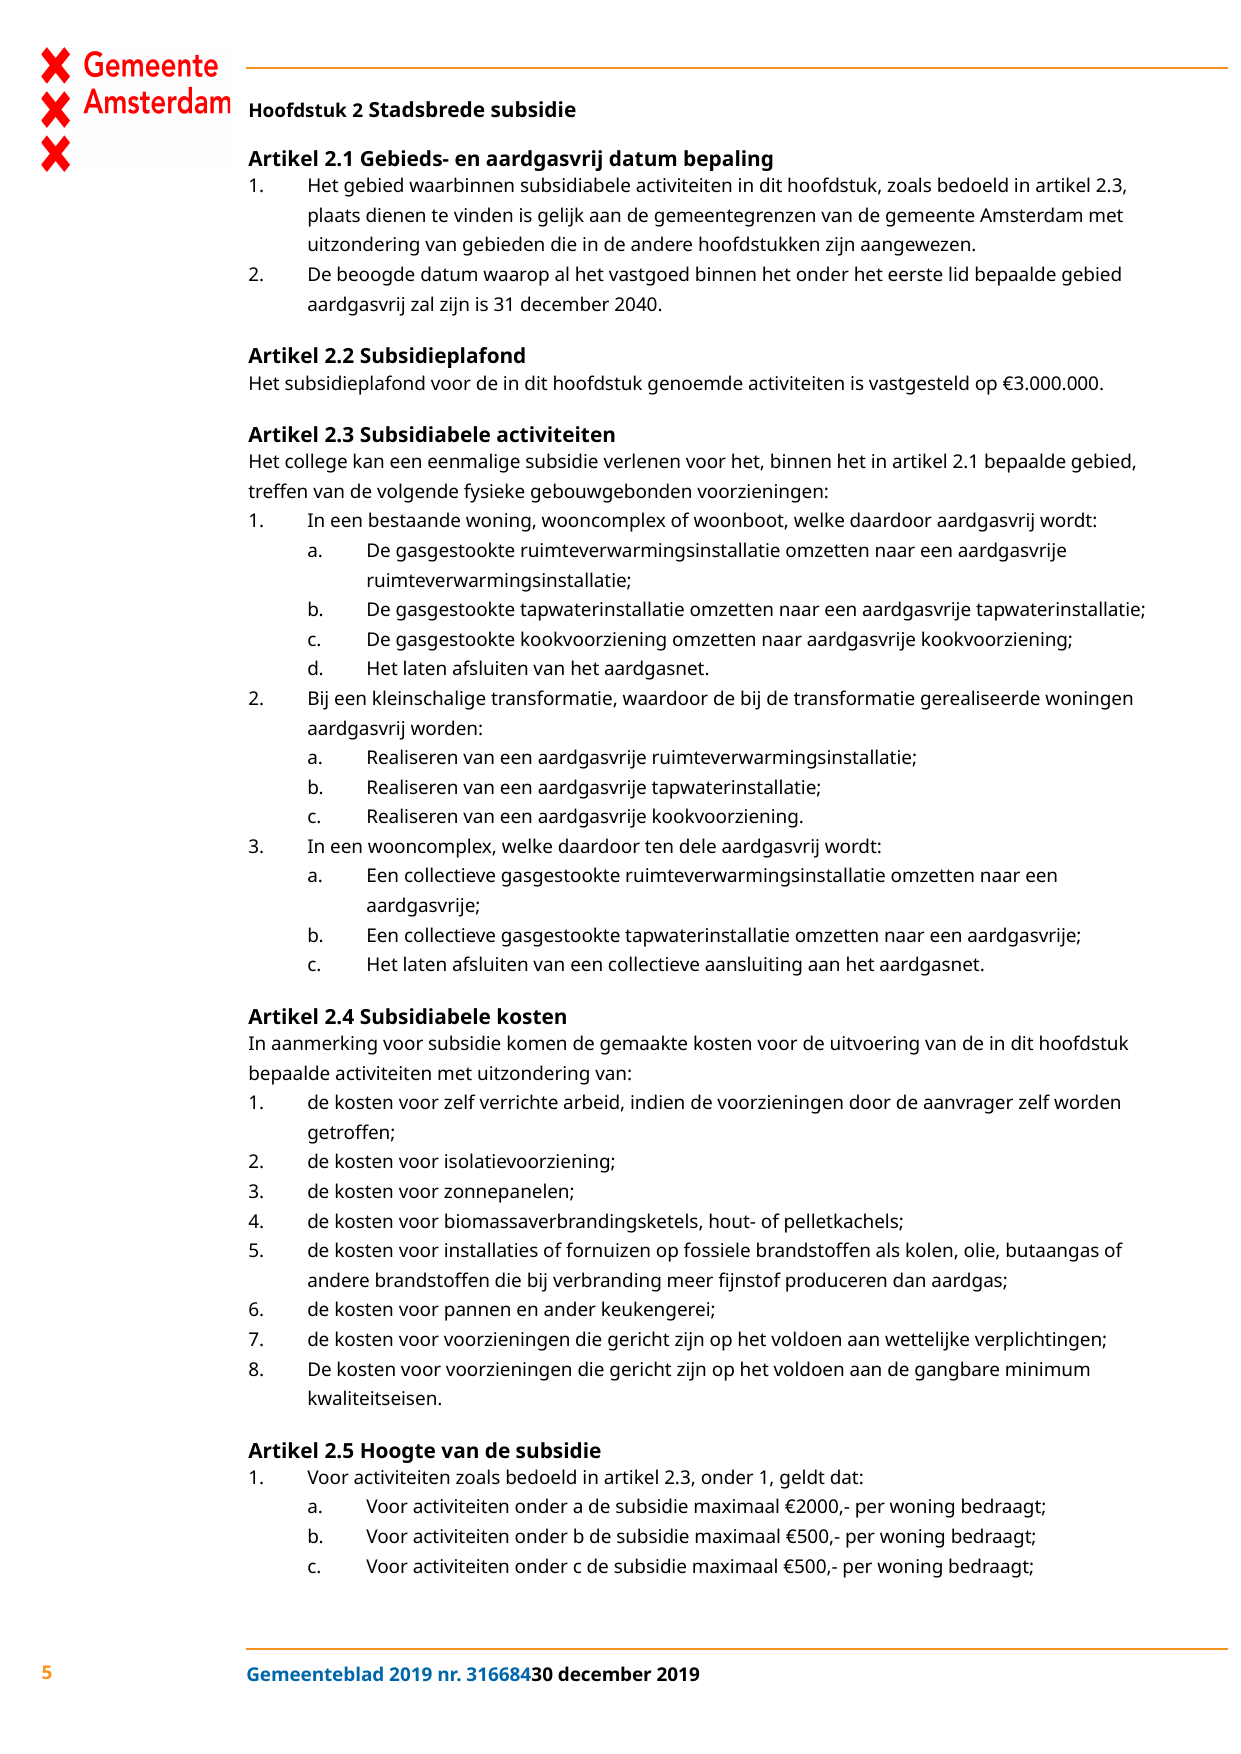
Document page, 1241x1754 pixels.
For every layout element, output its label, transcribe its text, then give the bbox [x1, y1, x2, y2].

text Hoofdstuk 2 Stadsbrede subsidie [248, 95, 1152, 123]
list Bij een kleinschalige transformatie, waardoor de bij de transformatie gerealiseerde woningen aardgasvrij worden: [248, 685, 1152, 741]
list Voor activiteiten zoals bedoeld in artikel 2.3, onder 1, geldt dat: [248, 1464, 1152, 1490]
list Voor activiteiten onder b de subsidie maximaal €500,- per woning bedraagt; [307, 1523, 1152, 1549]
list De kosten voor voorzieningen die gericht zijn op het voldoen aan de gangbare minimum kwaliteitseisen. [248, 1356, 1152, 1411]
list Realiseren van een aardgasvrije kookvoorziening. [307, 803, 1152, 829]
list de kosten voor biomassaverbrandingsketels, hout- of pelletkachels; [248, 1208, 1152, 1233]
list Een collectieve gasgestookte ruimteverwarmingsinstallatie omzetten naar een aardgasvrije; [307, 863, 1152, 918]
list de kosten voor voorzieningen die gericht zijn op het voldoen aan wettelijke verplichtingen; [248, 1326, 1152, 1352]
text Artikel 2.1 Gebieds- en aardgasvrij datum bepaling [248, 144, 1152, 172]
text Artikel 2.3 Subsidiabele activiteiten [248, 420, 1152, 448]
text Artikel 2.4 Subsidiabele kosten [248, 1002, 1152, 1030]
text Artikel 2.5 Hoogte van de subsidie [248, 1436, 1152, 1464]
list de kosten voor pannen en ander keukengerei; [248, 1297, 1152, 1322]
list Realiseren van een aardgasvrije tapwaterinstallatie; [307, 774, 1152, 800]
picture [41, 47, 231, 172]
list de kosten voor installaties of fornuizen op fossiele brandstoffen als kolen, olie, butaangas of andere brandstoffen die bij verbranding meer fijnstof produceren dan aardgas; [248, 1237, 1152, 1293]
list De gasgestookte kookvoorziening omzetten naar aardgasvrije kookvoorziening; [307, 626, 1152, 652]
list Het gebied waarbinnen subsidiabele activiteiten in dit hoofdstuk, zoals bedoeld in artikel 2.3, plaats dienen te vinden is gelijk aan de gemeentegrenzen van de gemeente Amsterdam met uitzondering van gebieden die in de andere hoofdstukken zijn aangewezen. [248, 172, 1152, 257]
list Realiseren van een aardgasvrije ruimteverwarmingsinstallatie; [307, 744, 1152, 770]
list De gasgestookte ruimteverwarmingsinstallatie omzetten naar een aardgasvrije ruimteverwarmingsinstallatie; [307, 537, 1152, 593]
list Het laten afsluiten van het aardgasnet. [307, 656, 1152, 681]
text Het subsidieplafond voor de in dit hoofdstuk genoemde activiteiten is vastgesteld op €3.000.000. [248, 370, 1152, 395]
list Een collectieve gasgestookte tapwaterinstallatie omzetten naar een aardgasvrije; [307, 922, 1152, 948]
text Artikel 2.2 Subsidieplafond [248, 341, 1152, 370]
list In een bestaande woning, wooncomplex of woonboot, welke daardoor aardgasvrij wordt: [248, 508, 1152, 533]
list De beoogde datum waarop al het vastgoed binnen het onder het eerste lid bepaalde gebied aardgasvrij zal zijn is 31 december 2040. [248, 261, 1152, 317]
list Voor activiteiten onder c de subsidie maximaal €500,- per woning bedraagt; [307, 1553, 1152, 1579]
list In een wooncomplex, welke daardoor ten dele aardgasvrij wordt: [248, 833, 1152, 859]
list Voor activiteiten onder a de subsidie maximaal €2000,- per woning bedraagt; [307, 1494, 1152, 1519]
list Het laten afsluiten van een collectieve aansluiting aan het aardgasnet. [307, 951, 1152, 977]
text Het college kan een eenmalige subsidie verlenen voor het, binnen het in artikel 2.1 bepaalde gebied, treffen van de volgende fysieke gebouwgebonden voorzieningen: [248, 448, 1152, 504]
text In aanmerking voor subsidie komen de gemaakte kosten voor de uitvoering van de in dit hoofdstuk bepaalde activiteiten met uitzondering van: [248, 1030, 1152, 1086]
list de kosten voor zelf verrichte arbeid, indien de voorzieningen door de aanvrager zelf worden getroffen; [248, 1089, 1152, 1145]
list de kosten voor isolatievoorziening; [248, 1149, 1152, 1174]
list De gasgestookte tapwaterinstallatie omzetten naar een aardgasvrije tapwaterinstallatie; [307, 596, 1152, 622]
list de kosten voor zonnepanelen; [248, 1178, 1152, 1204]
